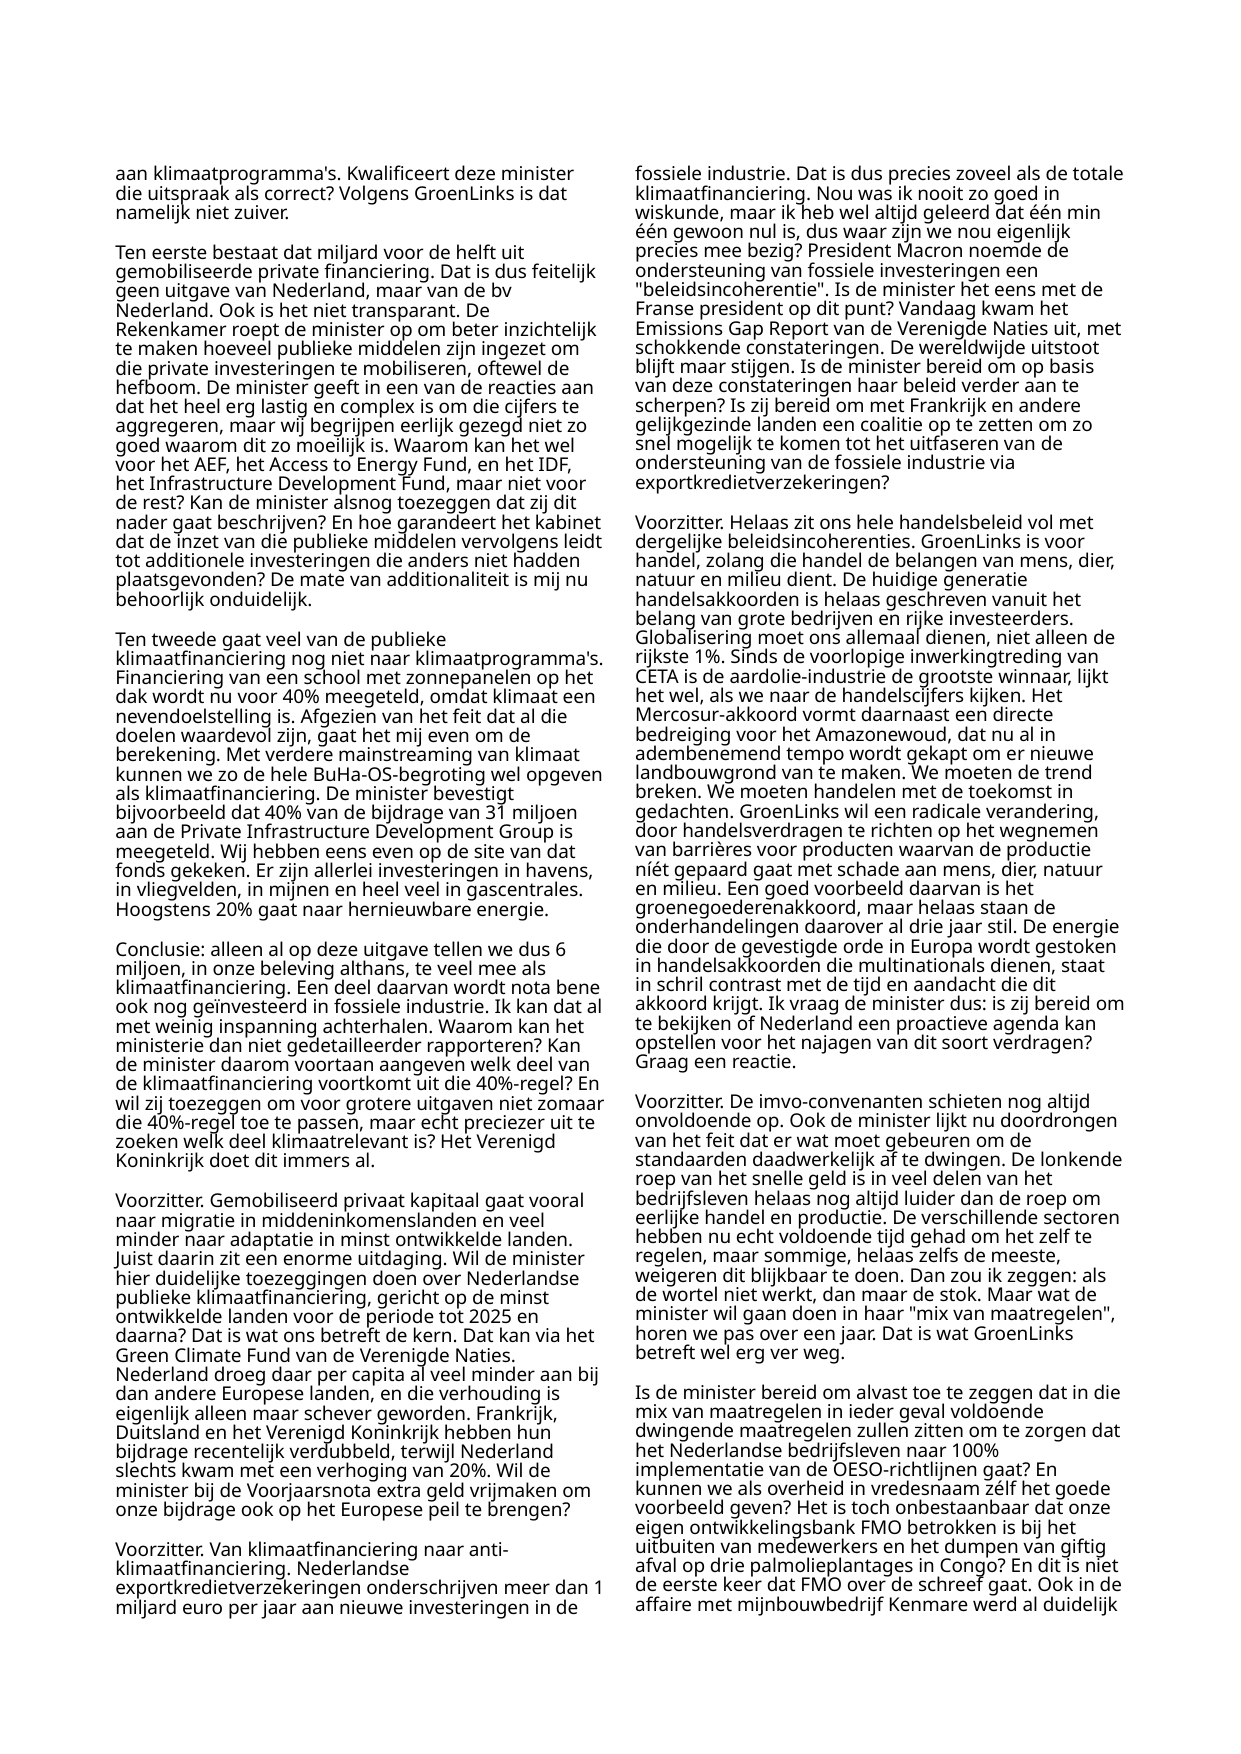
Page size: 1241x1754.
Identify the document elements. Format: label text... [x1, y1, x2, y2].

text Voorzitter. De imvo-convenanten schieten nog altijd onvoldoende op. Ook de minister lijkt nu doordrongen van het feit dat er wat moet gebeuren om de standaarden daadwerkelijk af te dwingen. De lonkende roep van het snelle geld is in veel delen van het bedrijfsleven helaas nog altijd luider dan de roep om eerlijke handel en productie. De verschillende sectoren hebben nu echt voldoende tijd gehad om het zelf te regelen, maar sommige, helaas zelfs de meeste, weigeren dit blijkbaar te doen. Dan zou ik zeggen: als de wortel niet werkt, dan maar de stok. Maar wat de minister wil gaan doen in haar "mix van maatregelen", horen we pas over een jaar. Dat is wat GroenLinks betreft wel erg ver weg. [635, 1093, 1125, 1363]
text Voorzitter. Van klimaatfinanciering naar anti-klimaatfinanciering. Nederlandse exportkredietverzekeringen onderschrijven meer dan 1 miljard euro per jaar aan nieuwe investeringen in de [115, 1541, 605, 1618]
text Is de minister bereid om alvast toe te zeggen dat in die mix van maatregelen in ieder geval voldoende dwingende maatregelen zullen zitten om te zorgen dat het Nederlandse bedrijfsleven naar 100% implementatie van de OESO-richtlijnen gaat? En kunnen we als overheid in vredesnaam zélf het goede voorbeeld geven? Het is toch onbestaanbaar dat onze eigen ontwikkelingsbank FMO betrokken is bij het uitbuiten van medewerkers en het dumpen van giftig afval op drie palmolieplantages in Congo? En dit is niet de eerste keer dat FMO over de schreef gaat. Ook in de affaire met mijnbouwbedrijf Kenmare werd al duidelijk [635, 1384, 1125, 1615]
text Voorzitter. Helaas zit ons hele handelsbeleid vol met dergelijke beleidsincoherenties. GroenLinks is voor handel, zolang die handel de belangen van mens, dier, natuur en milieu dient. De huidige generatie handelsakkoorden is helaas geschreven vanuit het belang van grote bedrijven en rijke investeerders. Globalisering moet ons allemaal dienen, niet alleen de rijkste 1%. Sinds de voorlopige inwerkingtreding van CETA is de aardolie-industrie de grootste winnaar, lijkt het wel, als we naar de handelscijfers kijken. Het Mercosur-akkoord vormt daarnaast een directe bedreiging voor het Amazonewoud, dat nu al in adembenemend tempo wordt gekapt om er nieuwe landbouwgrond van te maken. We moeten de trend breken. We moeten handelen met de toekomst in gedachten. GroenLinks wil een radicale verandering, door handelsverdragen te richten op het wegnemen van barrières voor producten waarvan de productie níét gepaard gaat met schade aan mens, dier, natuur en milieu. Een goed voorbeeld daarvan is het groenegoederenakkoord, maar helaas staan de onderhandelingen daarover al drie jaar stil. De energie die door de gevestigde orde in Europa wordt gestoken in handelsakkoorden die multinationals dienen, staat in schril contrast met de tijd en aandacht die dit akkoord krijgt. Ik vraag de minister dus: is zij bereid om te bekijken of Nederland een proactieve agenda kan opstellen voor het najagen van dit soort verdragen? Graag een reactie. [635, 514, 1125, 1072]
text Conclusie: alleen al op deze uitgave tellen we dus 6 miljoen, in onze beleving althans, te veel mee als klimaatfinanciering. Een deel daarvan wordt nota bene ook nog geïnvesteerd in fossiele industrie. Ik kan dat al met weinig inspanning achterhalen. Waarom kan het ministerie dan niet gedetailleerder rapporteren? Kan de minister daarom voortaan aangeven welk deel van de klimaatfinanciering voortkomt uit die 40%-regel? En wil zij toezeggen om voor grotere uitgaven niet zomaar die 40%-regel toe te passen, maar echt preciezer uit te zoeken welk deel klimaatrelevant is? Het Verenigd Koninkrijk doet dit immers al. [115, 941, 605, 1172]
text Ten tweede gaat veel van de publieke klimaatfinanciering nog niet naar klimaatprogramma's. Financiering van een school met zonnepanelen op het dak wordt nu voor 40% meegeteld, omdat klimaat een nevendoelstelling is. Afgezien van het feit dat al die doelen waardevol zijn, gaat het mij even om de berekening. Met verdere mainstreaming van klimaat kunnen we zo de hele BuHa-OS-begroting wel opgeven als klimaatfinanciering. De minister bevestigt bijvoorbeeld dat 40% van de bijdrage van 31 miljoen aan de Private Infrastructure Development Group is meegeteld. Wij hebben eens even op de site van dat fonds gekeken. Er zijn allerlei investeringen in havens, in vliegvelden, in mijnen en heel veel in gascentrales. Hoogstens 20% gaat naar hernieuwbare energie. [115, 631, 605, 920]
text Ten eerste bestaat dat miljard voor de helft uit gemobiliseerde private financiering. Dat is dus feitelijk geen uitgave van Nederland, maar van de bv Nederland. Ook is het niet transparant. De Rekenkamer roept de minister op om beter inzichtelijk te maken hoeveel publieke middelen zijn ingezet om die private investeringen te mobiliseren, oftewel de hefboom. De minister geeft in een van de reacties aan dat het heel erg lastig en complex is om die cijfers te aggregeren, maar wij begrijpen eerlijk gezegd niet zo goed waarom dit zo moeilijk is. Waarom kan het wel voor het AEF, het Access to Energy Fund, en het IDF, het Infrastructure Development Fund, maar niet voor de rest? Kan de minister alsnog toezeggen dat zij dit nader gaat beschrijven? En hoe garandeert het kabinet dat de inzet van die publieke middelen vervolgens leidt tot additionele investeringen die anders niet hadden plaatsgevonden? De mate van additionaliteit is mij nu behoorlijk onduidelijk. [115, 244, 605, 610]
text Voorzitter. Gemobiliseerd privaat kapitaal gaat vooral naar migratie in middeninkomenslanden en veel minder naar adaptatie in minst ontwikkelde landen. Juist daarin zit een enorme uitdaging. Wil de minister hier duidelijke toezeggingen doen over Nederlandse publieke klimaatfinanciering, gericht op de minst ontwikkelde landen voor de periode tot 2025 en daarna? Dat is wat ons betreft de kern. Dat kan via het Green Climate Fund van de Verenigde Naties. Nederland droeg daar per capita al veel minder aan bij dan andere Europese landen, en die verhouding is eigenlijk alleen maar schever geworden. Frankrijk, Duitsland en het Verenigd Koninkrijk hebben hun bijdrage recentelijk verdubbeld, terwijl Nederland slechts kwam met een verhoging van 20%. Wil de minister bij de Voorjaarsnota extra geld vrijmaken om onze bijdrage ook op het Europese peil te brengen? [115, 1192, 605, 1520]
text fossiele industrie. Dat is dus precies zoveel als de totale klimaatfinanciering. Nou was ik nooit zo goed in wiskunde, maar ik heb wel altijd geleerd dat één min één gewoon nul is, dus waar zijn we nou eigenlijk precies mee bezig? President Macron noemde de ondersteuning van fossiele investeringen een "beleidsincoherentie". Is de minister het eens met de Franse president op dit punt? Vandaag kwam het Emissions Gap Report van de Verenigde Naties uit, met schokkende constateringen. De wereldwijde uitstoot blijft maar stijgen. Is de minister bereid om op basis van deze constateringen haar beleid verder aan te scherpen? Is zij bereid om met Frankrijk en andere gelijkgezinde landen een coalitie op te zetten om zo snel mogelijk te komen tot het uitfaseren van de ondersteuning van de fossiele industrie via exportkredietverzekeringen? [635, 165, 1125, 493]
text aan klimaatprogramma's. Kwalificeert deze minister die uitspraak als correct? Volgens GroenLinks is dat namelijk niet zuiver. [115, 165, 605, 223]
